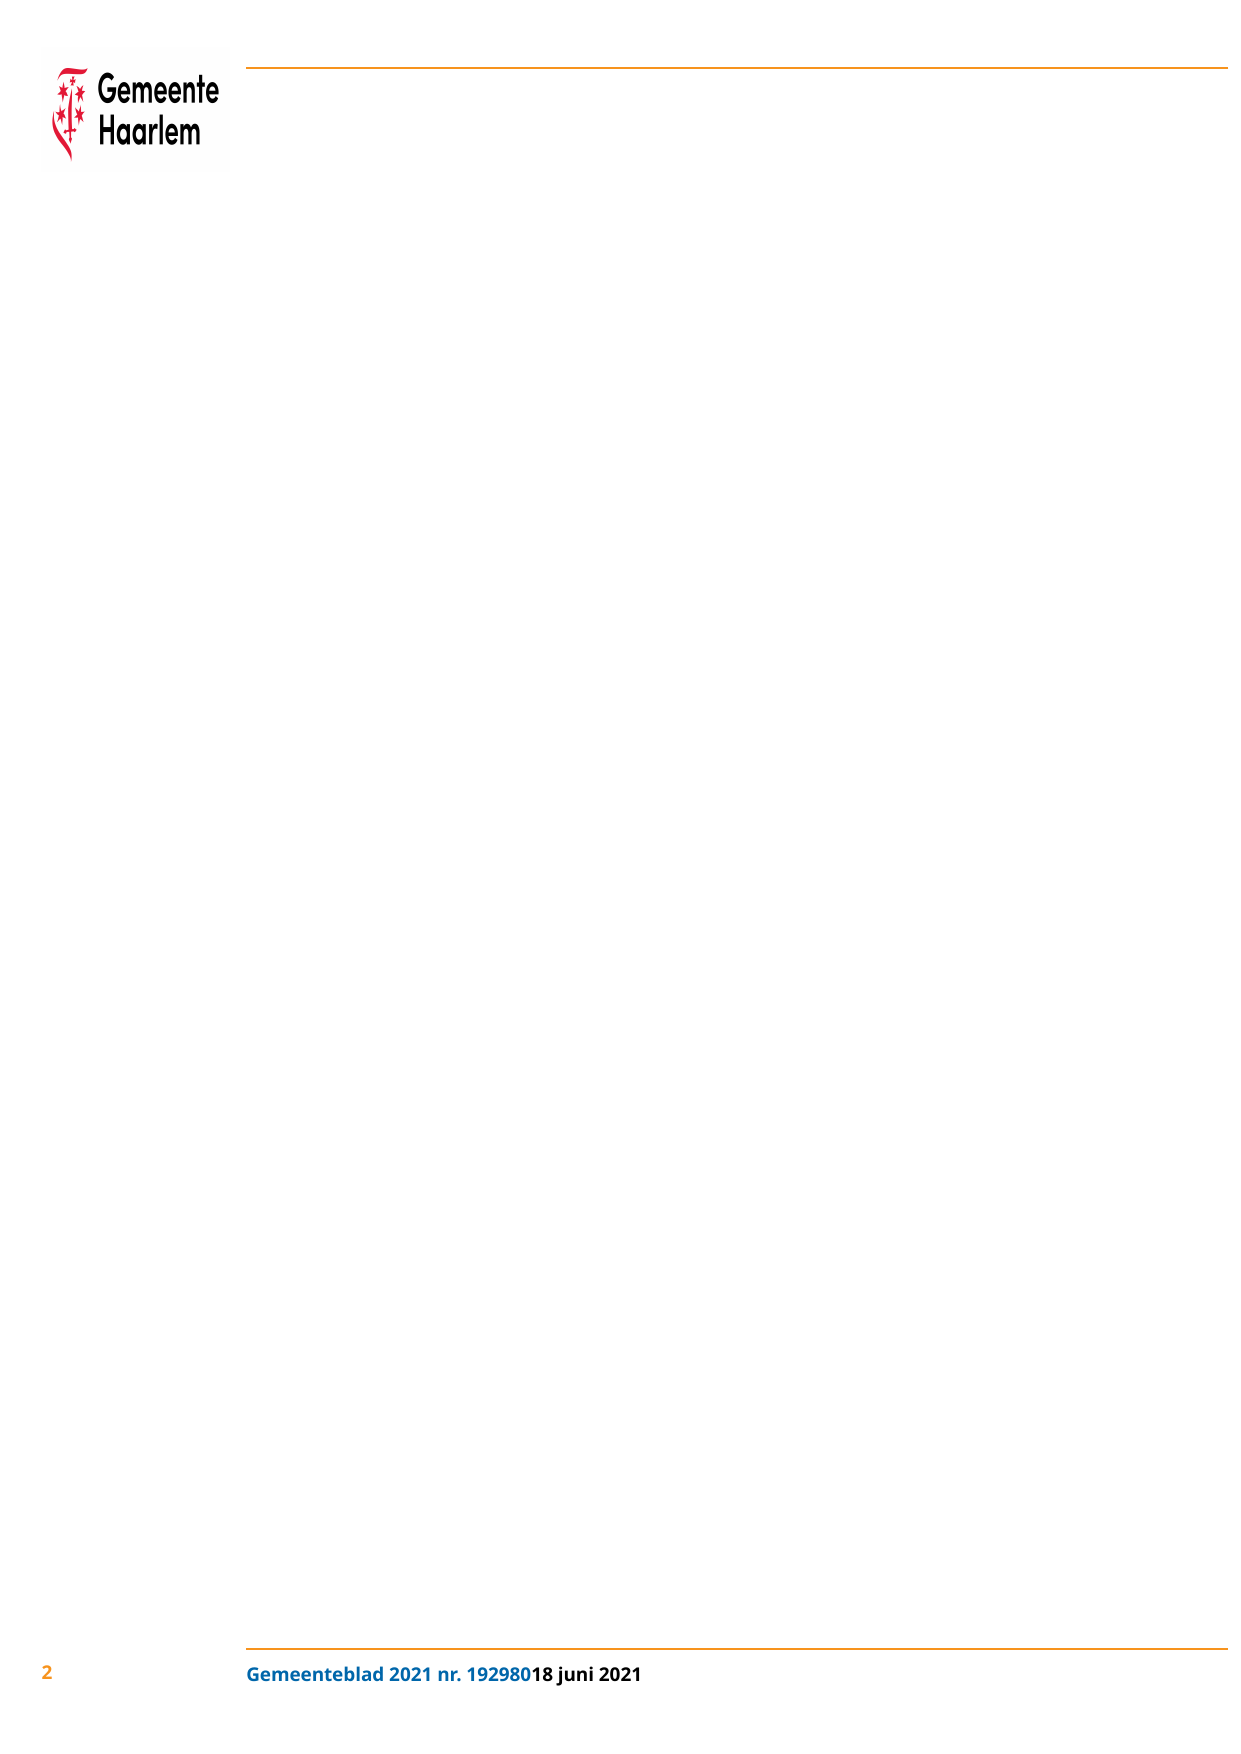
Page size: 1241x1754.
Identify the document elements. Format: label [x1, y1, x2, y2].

picture [41, 47, 231, 172]
